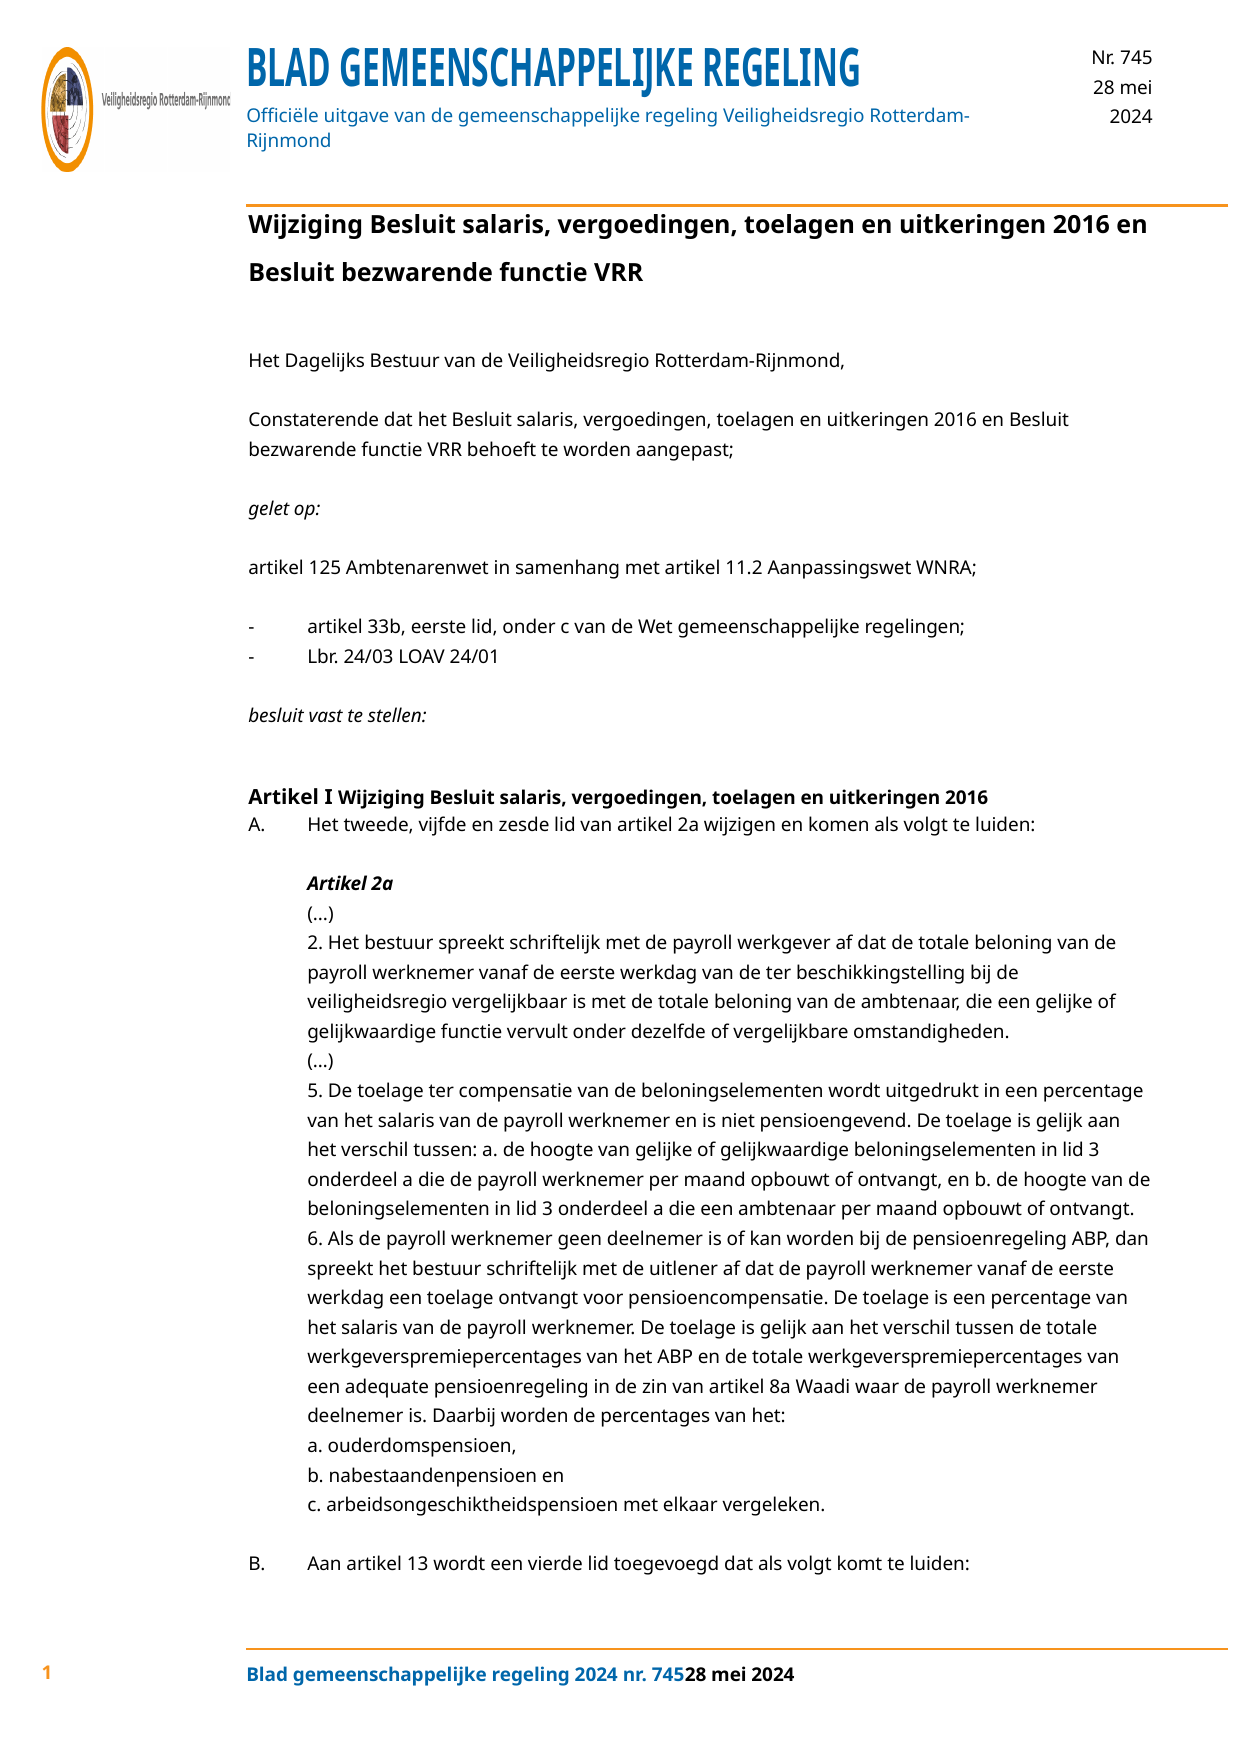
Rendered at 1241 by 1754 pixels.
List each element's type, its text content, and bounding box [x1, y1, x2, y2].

text besluit vast te stellen: [248, 702, 1152, 728]
list 6. Als de payroll werknemer geen deelnemer is of kan worden bij de pensioenregeling ABP, dan spreekt het bestuur schriftelijk met de uitlener af dat de payroll werknemer vanaf de eerste werkdag een toelage ontvangt voor pensioencompensatie. De toelage is een percentage van het salaris van de payroll werknemer. De toelage is gelijk aan het verschil tussen de totale werkgeverspremiepercentages van het ABP en de totale werkgeverspremiepercentages van een adequate pensioenregeling in de zin van artikel 8a Waadi waar de payroll werknemer deelnemer is. Daarbij worden de percentages van het: [248, 1225, 1152, 1428]
list (…) [248, 1048, 1152, 1073]
list a. ouderdomspensioen, [248, 1432, 1152, 1458]
text Constaterende dat het Besluit salaris, vergoedingen, toelagen en uitkeringen 2016 en Besluit bezwarende functie VRR behoeft te worden aangepast; [248, 407, 1152, 462]
text artikel 125 Ambtenarenwet in samenhang met artikel 11.2 Aanpassingswet WNRA; [248, 554, 1152, 580]
list artikel 33b, eerste lid, onder c van de Wet gemeenschappelijke regelingen; [248, 614, 1152, 639]
list Het tweede, vijfde en zesde lid van artikel 2a wijzigen en komen als volgt te luiden: [248, 811, 1152, 837]
picture [41, 47, 231, 172]
text Wijziging Besluit salaris, vergoedingen, toelagen en uitkeringen 2016 en Besluit bezwarende functie VRR [248, 207, 1152, 288]
text Het Dagelijks Bestuur van de Veiligheidsregio Rotterdam-Rijnmond, [248, 347, 1152, 373]
list b. nabestaandenpensioen en [248, 1462, 1152, 1487]
list Lbr. 24/03 LOAV 24/01 [248, 643, 1152, 669]
list 5. De toelage ter compensatie van de beloningselementen wordt uitgedrukt in een percentage van het salaris van de payroll werknemer en is niet pensioengevend. De toelage is gelijk aan het verschil tussen: a. de hoogte van gelijke of gelijkwaardige beloningselementen in lid 3 onderdeel a die de payroll werknemer per maand opbouwt of ontvangt, en b. de hoogte van de beloningselementen in lid 3 onderdeel a die een ambtenaar per maand opbouwt of ontvangt. [248, 1077, 1152, 1221]
list Aan artikel 13 wordt een vierde lid toegevoegd dat als volgt komt te luiden: [248, 1551, 1152, 1576]
list (...) [248, 900, 1152, 925]
list Artikel 2a [248, 870, 1152, 896]
text Artikel I Wijziging Besluit salaris, vergoedingen, toelagen en uitkeringen 2016 [248, 782, 1152, 811]
list c. arbeidsongeschiktheidspensioen met elkaar vergeleken. [248, 1491, 1152, 1517]
list 2. Het bestuur spreekt schriftelijk met de payroll werkgever af dat de totale beloning van de payroll werknemer vanaf de eerste werkdag van de ter beschikkingstelling bij de veiligheidsregio vergelijkbaar is met de totale beloning van de ambtenaar, die een gelijke of gelijkwaardige functie vervult onder dezelfde of vergelijkbare omstandigheden. [248, 929, 1152, 1044]
text gelet op: [248, 495, 1152, 521]
